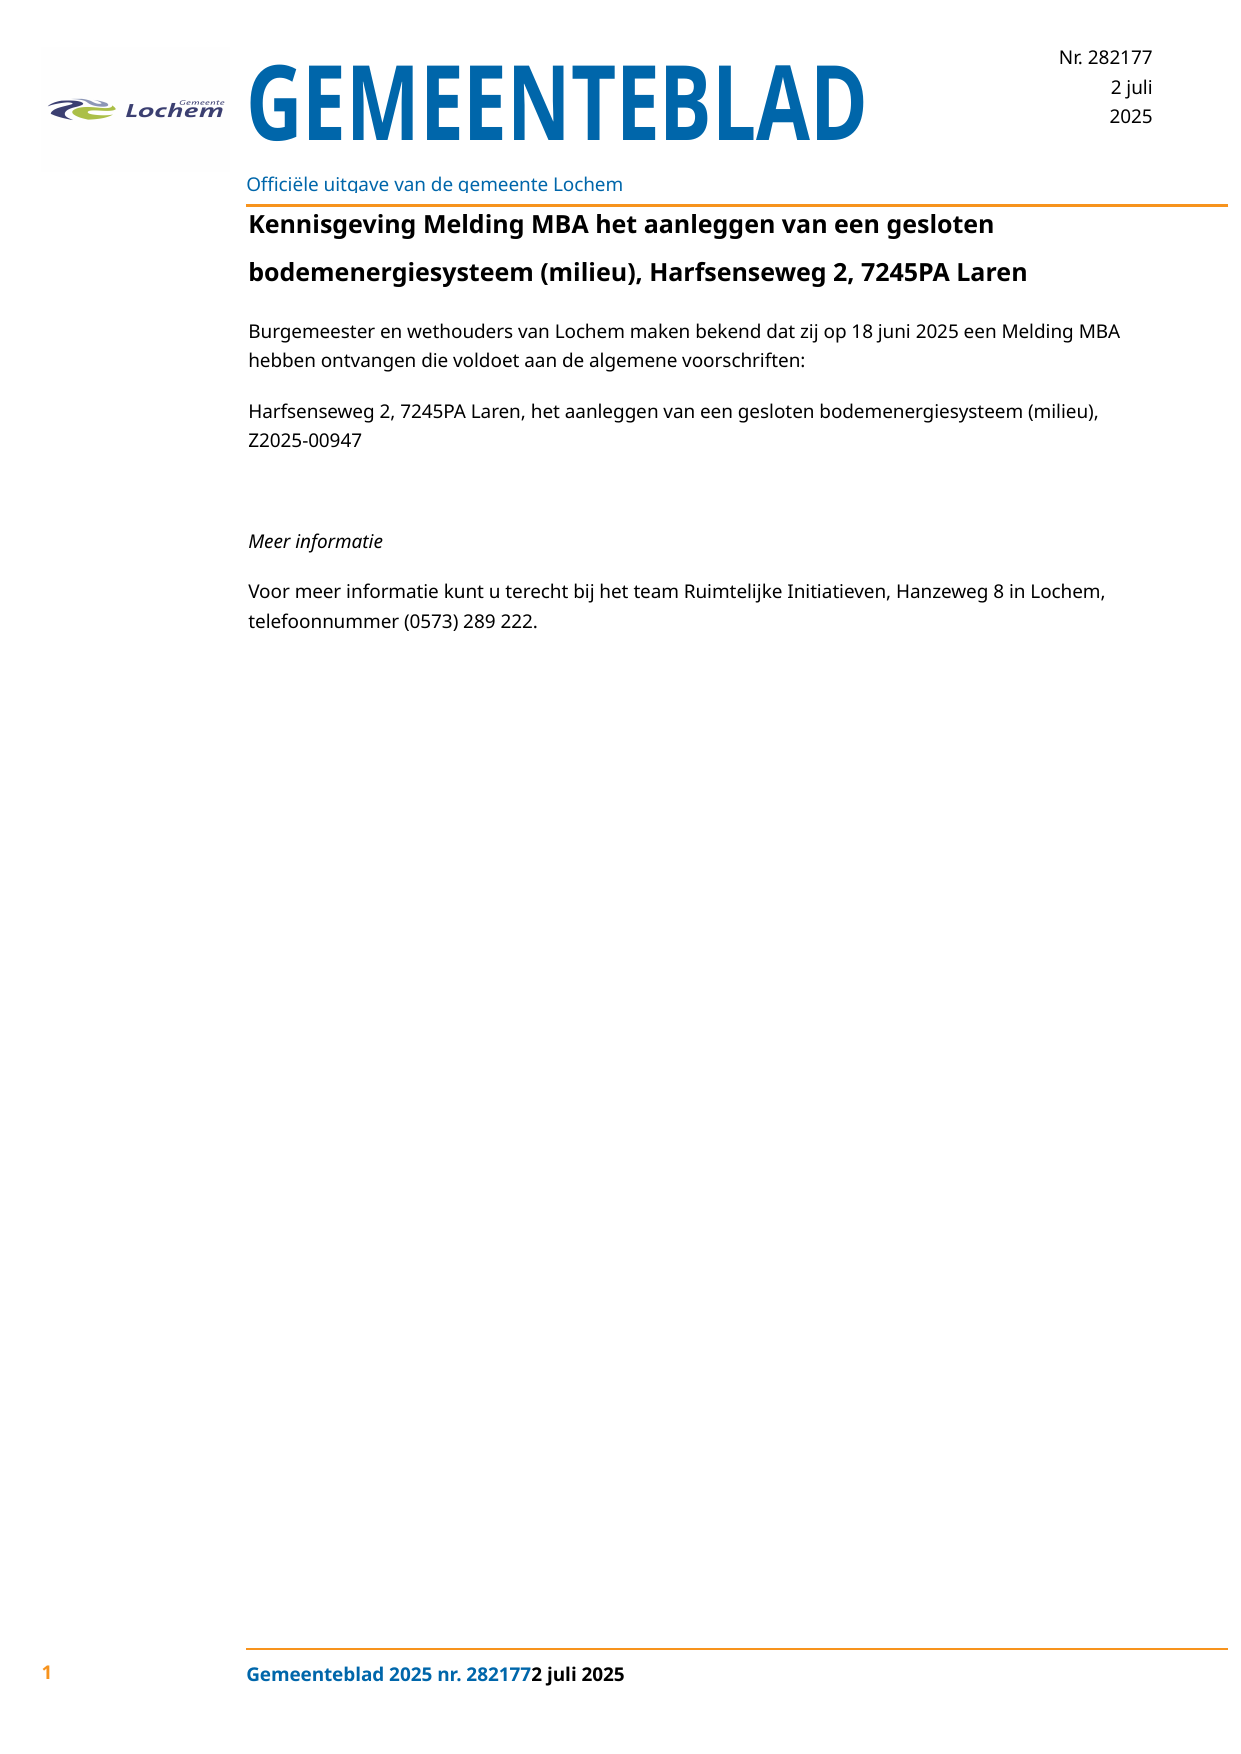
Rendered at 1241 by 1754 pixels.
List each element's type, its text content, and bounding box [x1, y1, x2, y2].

text Kennisgeving Melding MBA het aanleggen van een gesloten bodemenergiesysteem (milieu), Harfsenseweg 2, 7245PA Laren [248, 207, 1152, 288]
text Voor meer informatie kunt u terecht bij het team Ruimtelijke Initiatieven, Hanzeweg 8 in Lochem, telefoonnummer (0573) 289 222. [248, 579, 1152, 634]
picture [41, 47, 231, 172]
text Harfsenseweg 2, 7245PA Laren, het aanleggen van een gesloten bodemenergiesysteem (milieu), Z2025-00947 [248, 398, 1152, 453]
text Burgemeester en wethouders van Lochem maken bekend dat zij op 18 juni 2025 een Melding MBA hebben ontvangen die voldoet aan de algemene voorschriften: [248, 318, 1152, 373]
text Meer informatie [248, 528, 1152, 554]
